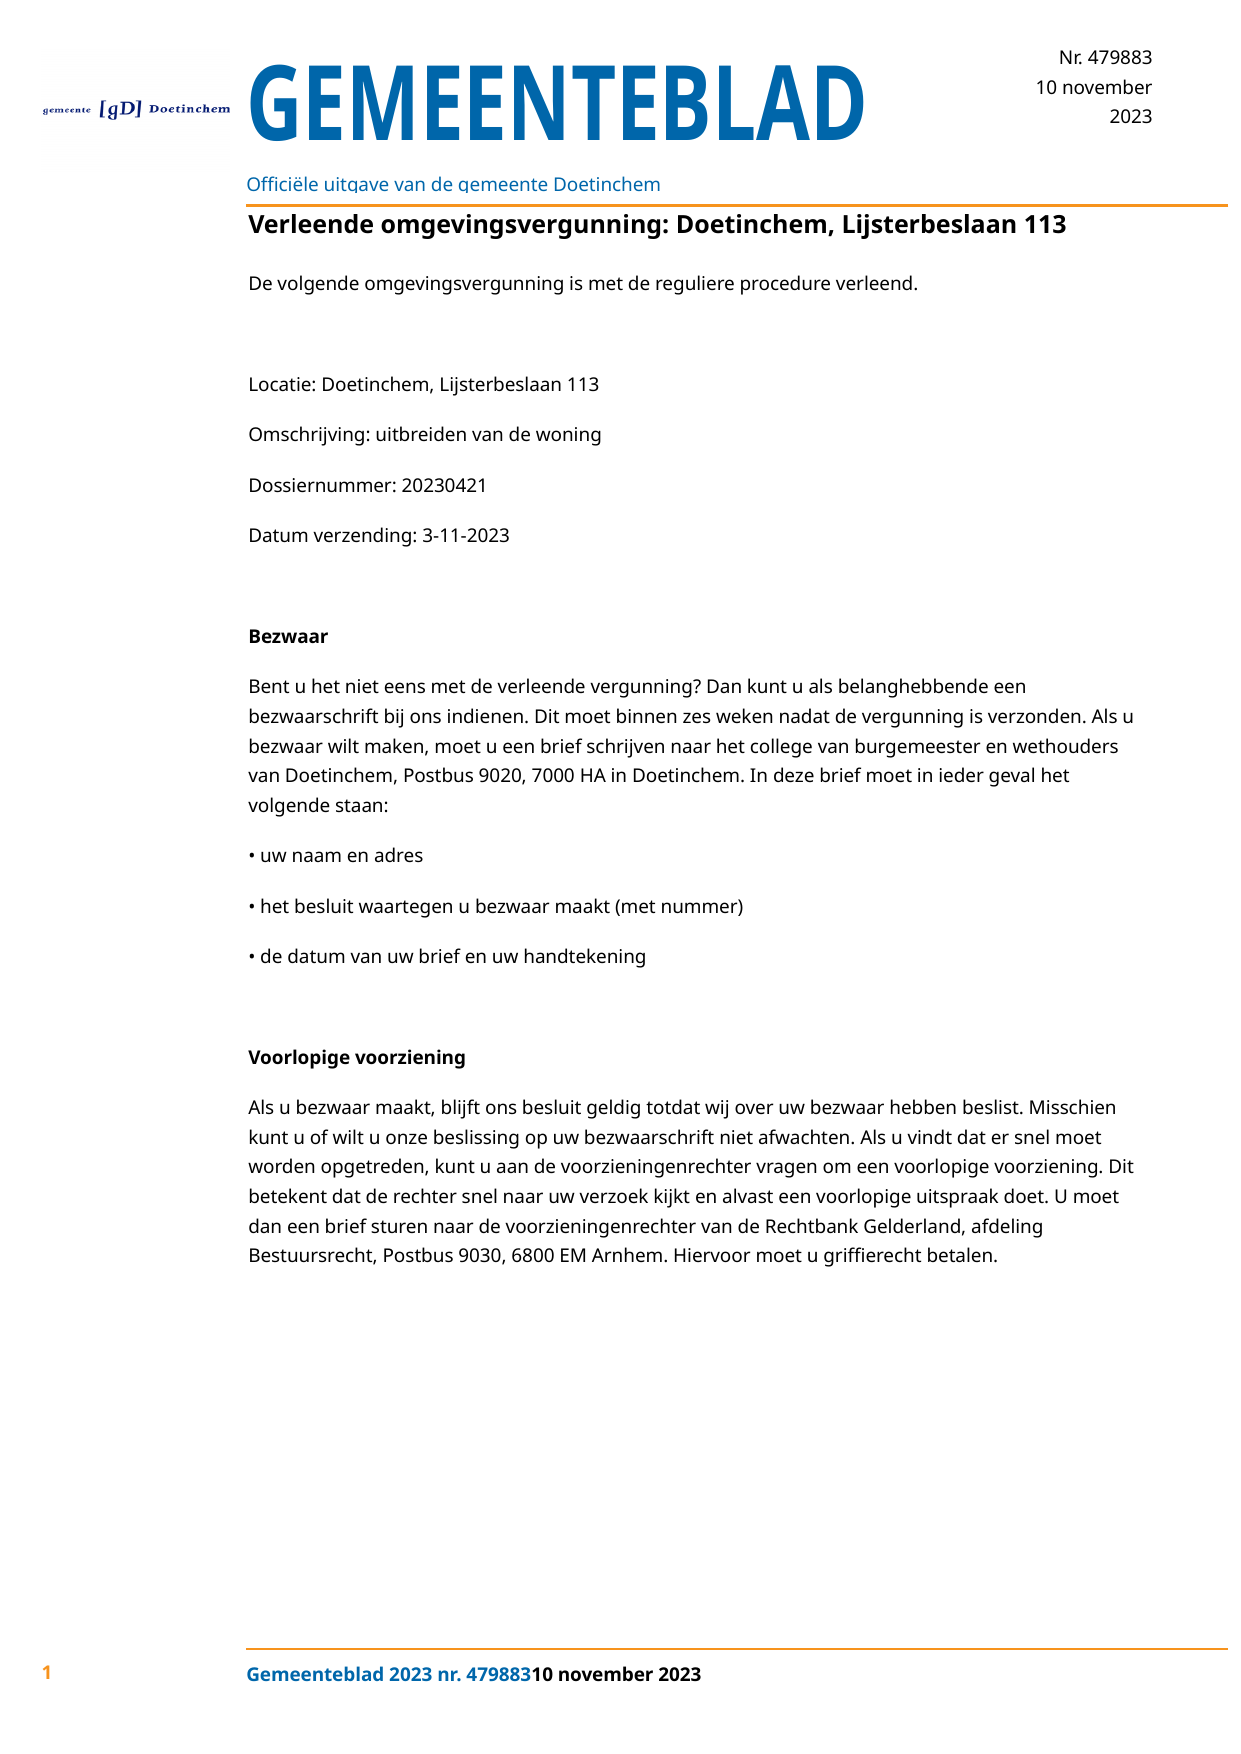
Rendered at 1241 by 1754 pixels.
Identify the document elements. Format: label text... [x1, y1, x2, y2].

text Locatie: Doetinchem, Lijsterbeslaan 113 [248, 371, 1152, 397]
picture [41, 47, 231, 172]
text De volgende omgevingsvergunning is met de reguliere procedure verleend. [248, 270, 1152, 296]
text Datum verzending: 3-11-2023 [248, 522, 1152, 548]
text Als u bezwaar maakt, blijft ons besluit geldig totdat wij over uw bezwaar hebben beslist. Misschien kunt u of wilt u onze beslissing op uw bezwaarschrift niet afwachten. Als u vindt dat er snel moet worden opgetreden, kunt u aan de voorzieningenrechter vragen om een voorlopige voorziening. Dit betekent dat de rechter snel naar uw verzoek kijkt en alvast een voorlopige uitspraak doet. U moet dan een brief sturen naar de voorzieningenrechter van de Rechtbank Gelderland, afdeling Bestuursrecht, Postbus 9030, 6800 EM Arnhem. Hiervoor moet u griffierecht betalen. [248, 1094, 1152, 1268]
text Omschrijving: uitbreiden van de woning [248, 422, 1152, 447]
text Bent u het niet eens met de verleende vergunning? Dan kunt u als belanghebbende een bezwaarschrift bij ons indienen. Dit moet binnen zes weken nadat de vergunning is verzonden. Als u bezwaar wilt maken, moet u een brief schrijven naar het college van burgemeester en wethouders van Doetinchem, Postbus 9020, 7000 HA in Doetinchem. In deze brief moet in ieder geval het volgende staan: [248, 674, 1152, 818]
text Bezwaar [248, 623, 1152, 649]
text Voorlopige voorziening [248, 1044, 1152, 1070]
text • het besluit waartegen u bezwaar maakt (met nummer) [248, 893, 1152, 918]
text • uw naam en adres [248, 842, 1152, 868]
text Verleende omgevingsvergunning: Doetinchem, Lijsterbeslaan 113 [248, 207, 1152, 241]
text • de datum van uw brief en uw handtekening [248, 943, 1152, 969]
text Dossiernummer: 20230421 [248, 472, 1152, 498]
